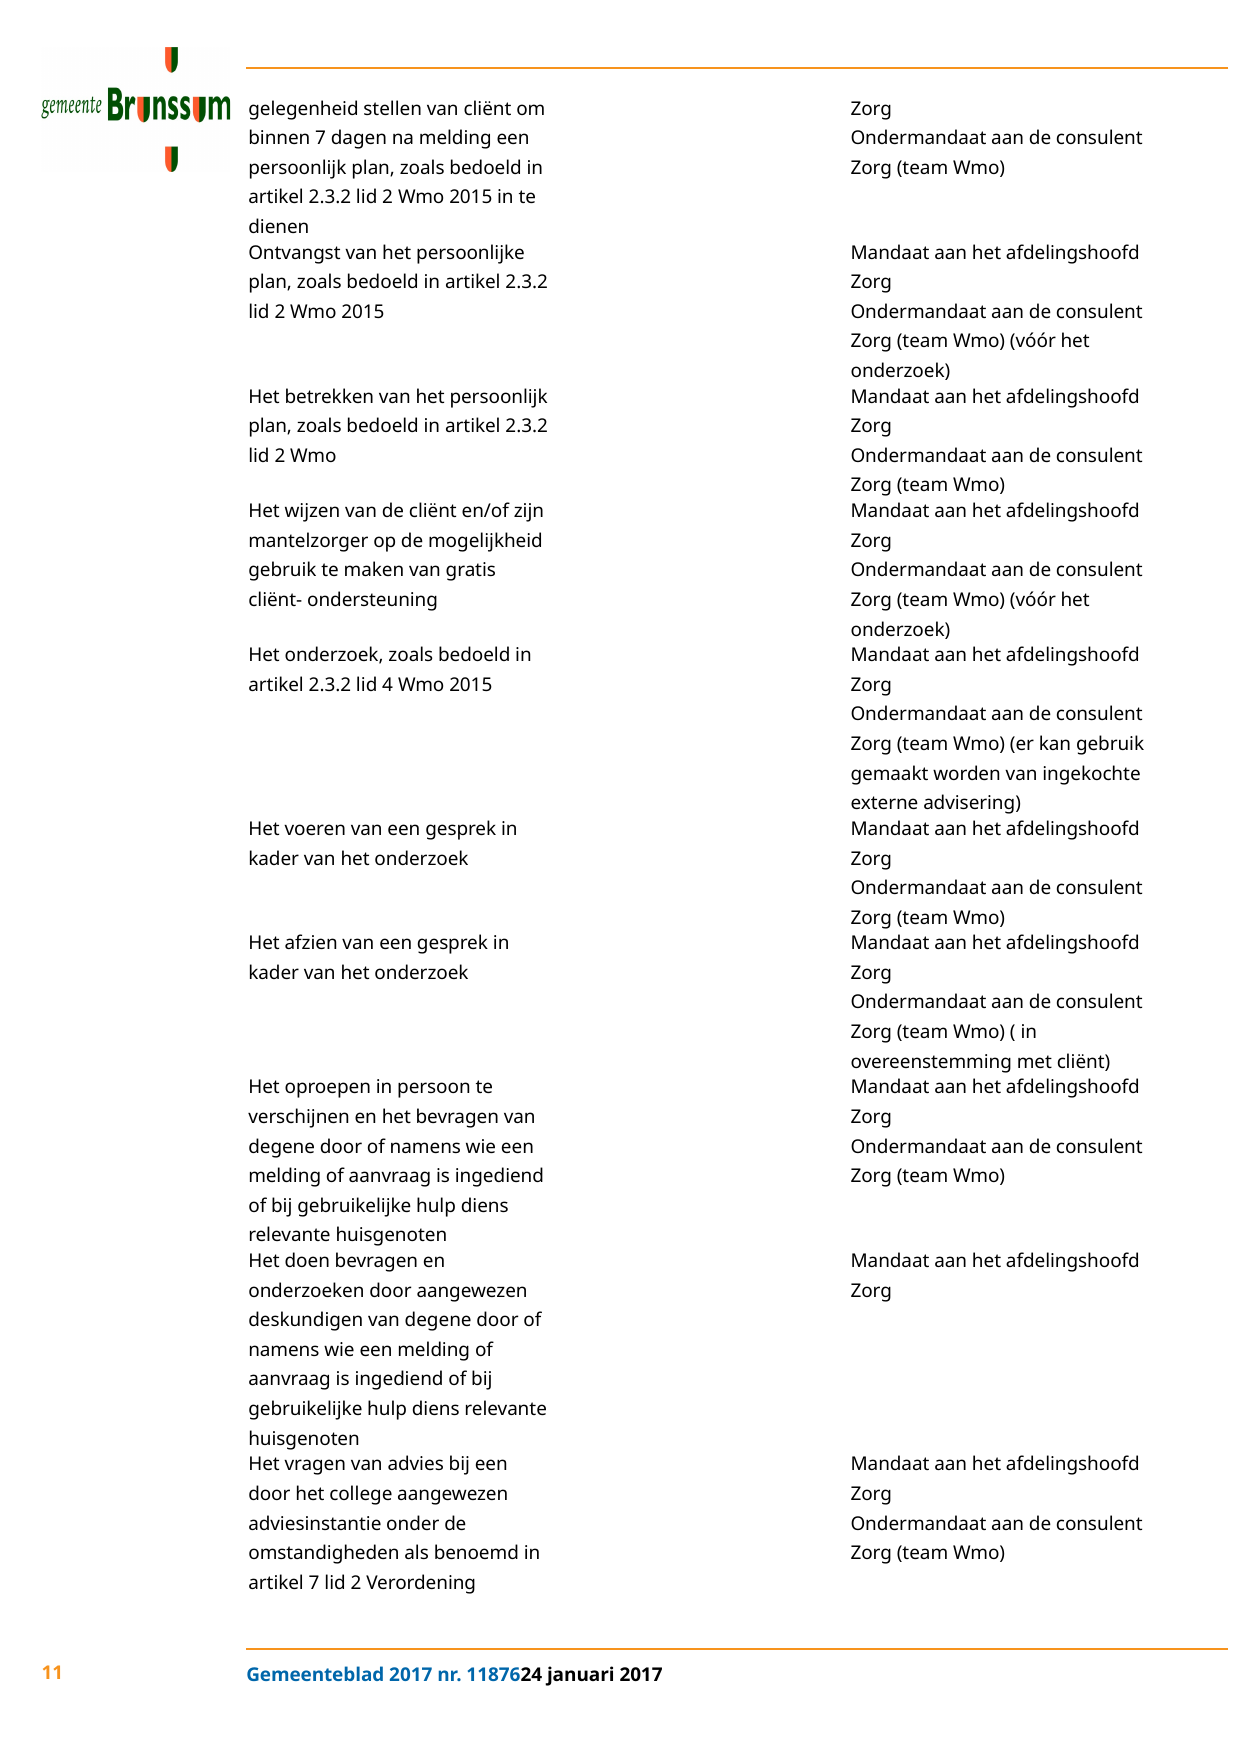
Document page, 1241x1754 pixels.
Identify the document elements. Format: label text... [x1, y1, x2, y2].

table_cell [549, 1451, 850, 1594]
table_cell Het afzien van een gesprek in kader van het onderzoek [248, 930, 549, 1074]
table_cell Mandaat aan het afdelingshoofd Zorg Ondermandaat aan de consulent Zorg (team Wmo) (er kan gebruik gemaakt worden van ingekochte externe advisering) [850, 641, 1152, 815]
table_cell Het wijzen van de cliënt en/of zijn mantelzorger op de mogelijkheid gebruik te maken van gratis cliënt- ondersteuning [248, 498, 549, 641]
table_cell gelegenheid stellen van cliënt om binnen 7 dagen na melding een persoonlijk plan, zoals bedoeld in artikel 2.3.2 lid 2 Wmo 2015 in te dienen [248, 95, 549, 239]
table_cell [549, 239, 850, 383]
table_cell Het betrekken van het persoonlijk plan, zoals bedoeld in artikel 2.3.2 lid 2 Wmo [248, 383, 549, 497]
table_cell Het doen bevragen en onderzoeken door aangewezen deskundigen van degene door of namens wie een melding of aanvraag is ingediend of bij gebruikelijke hulp diens relevante huisgenoten [248, 1247, 549, 1451]
table_cell Mandaat aan het afdelingshoofd Zorg Ondermandaat aan de consulent Zorg (team Wmo) (vóór het onderzoek) [850, 498, 1152, 641]
table_cell Het onderzoek, zoals bedoeld in artikel 2.3.2 lid 4 Wmo 2015 [248, 641, 549, 815]
table_cell Mandaat aan het afdelingshoofd Zorg Ondermandaat aan de consulent Zorg (team Wmo) ( in overeenstemming met cliënt) [850, 930, 1152, 1074]
table_cell [549, 930, 850, 1074]
table_cell Mandaat aan het afdelingshoofd Zorg [850, 1247, 1152, 1451]
table_cell [549, 1074, 850, 1247]
table_cell [549, 498, 850, 641]
table_cell [549, 383, 850, 497]
table_cell Ontvangst van het persoonlijke plan, zoals bedoeld in artikel 2.3.2 lid 2 Wmo 2015 [248, 239, 549, 383]
table_cell [549, 815, 850, 929]
table_cell Mandaat aan het afdelingshoofd Zorg Ondermandaat aan de consulent Zorg (team Wmo) [850, 1451, 1152, 1594]
table_cell Het vragen van advies bij een door het college aangewezen adviesinstantie onder de omstandigheden als benoemd in artikel 7 lid 2 Verordening [248, 1451, 549, 1594]
picture [41, 47, 231, 172]
table_cell Het oproepen in persoon te verschijnen en het bevragen van degene door of namens wie een melding of aanvraag is ingediend of bij gebruikelijke hulp diens relevante huisgenoten [248, 1074, 549, 1247]
table_cell [549, 95, 850, 239]
table_cell [549, 1247, 850, 1451]
table_cell Het voeren van een gesprek in kader van het onderzoek [248, 815, 549, 929]
table_cell [549, 641, 850, 815]
table_cell Mandaat aan het afdelingshoofd Zorg Ondermandaat aan de consulent Zorg (team Wmo) [850, 383, 1152, 497]
table_cell Mandaat aan het afdelingshoofd Zorg Ondermandaat aan de consulent Zorg (team Wmo) [850, 1074, 1152, 1247]
table_cell Zorg Ondermandaat aan de consulent Zorg (team Wmo) [850, 95, 1152, 239]
table_cell Mandaat aan het afdelingshoofd Zorg Ondermandaat aan de consulent Zorg (team Wmo) [850, 815, 1152, 929]
table_cell Mandaat aan het afdelingshoofd Zorg Ondermandaat aan de consulent Zorg (team Wmo) (vóór het onderzoek) [850, 239, 1152, 383]
